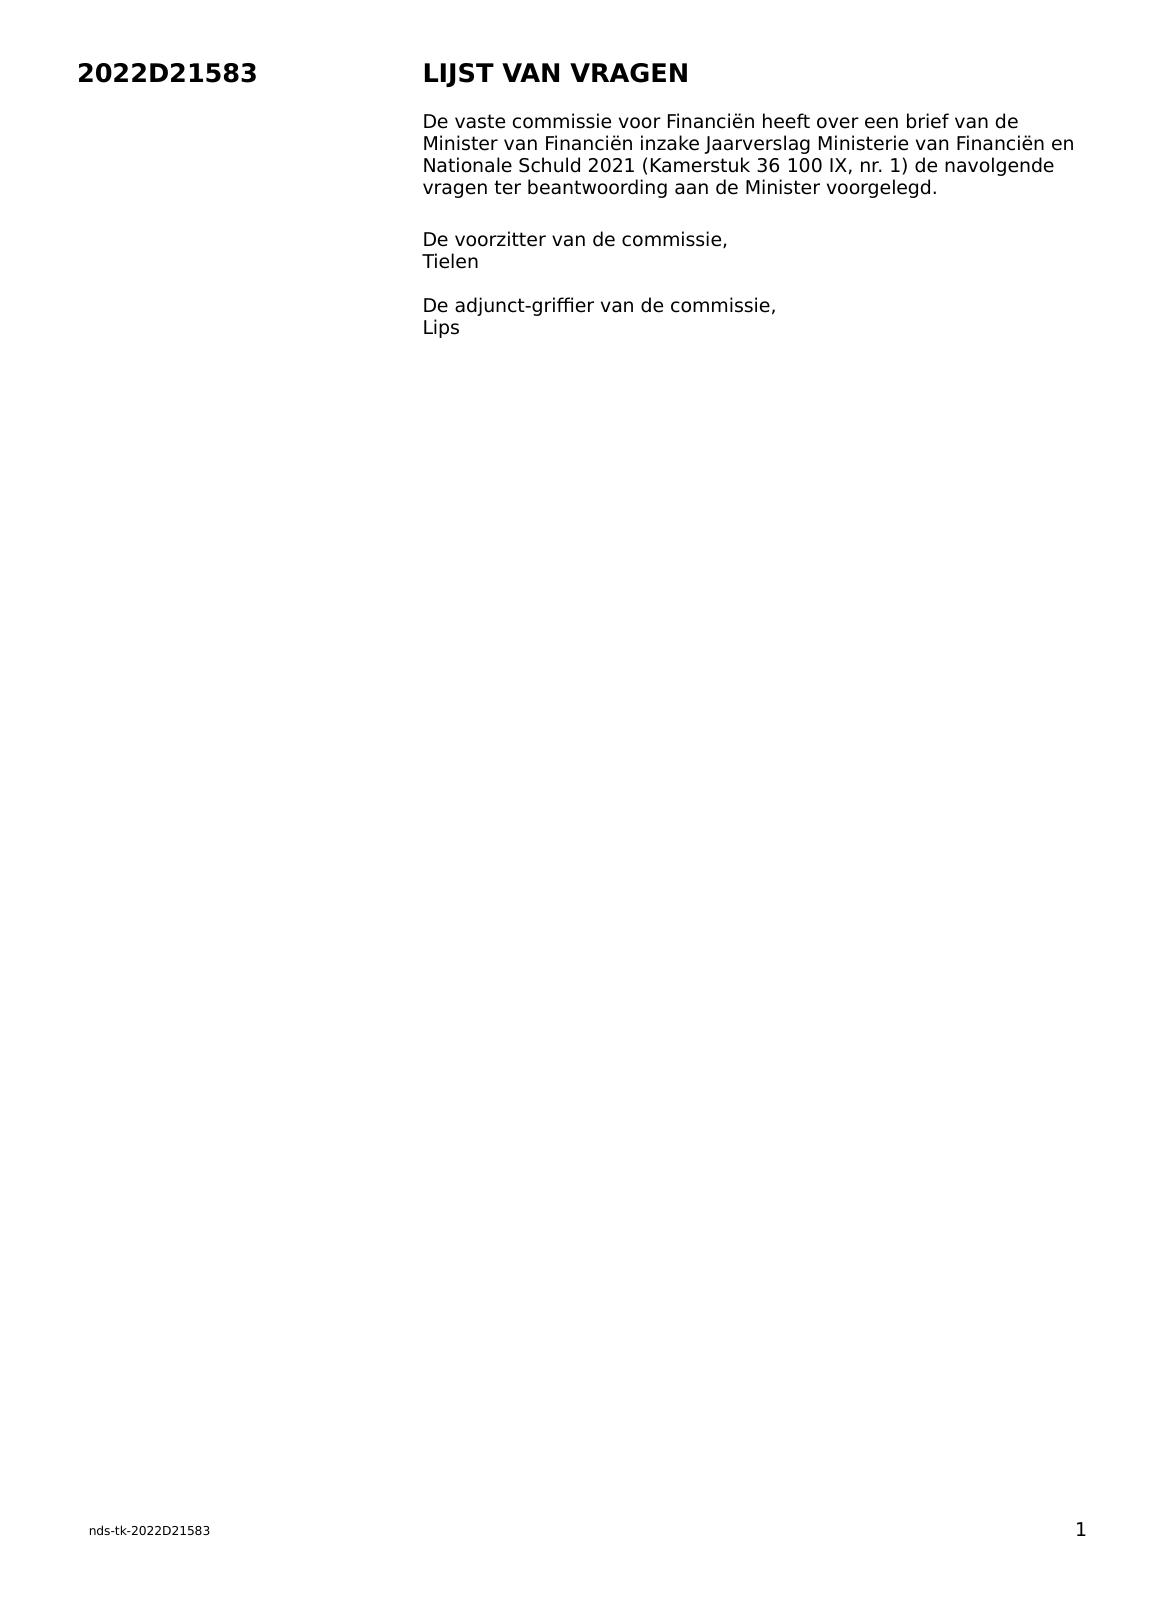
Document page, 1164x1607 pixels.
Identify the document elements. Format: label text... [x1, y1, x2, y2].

text 2022D21583 LIJST VAN VRAGEN [77, 59, 1087, 89]
text nds-tk-2022D21583 [88, 1524, 323, 1538]
text De voorzitter van de commissie, Tielen [422, 229, 1087, 273]
text De vaste commissie voor Financiën heeft over een brief van de Minister van Financiën inzake Jaarverslag Ministerie van Financiën en Nationale Schuld 2021 (Kamerstuk 36 100 IX, nr. 1) de navolgende vragen ter beantwoording aan de Minister voorgelegd. [422, 111, 1087, 199]
text De adjunct-griffier van de commissie, Lips [422, 295, 1087, 339]
